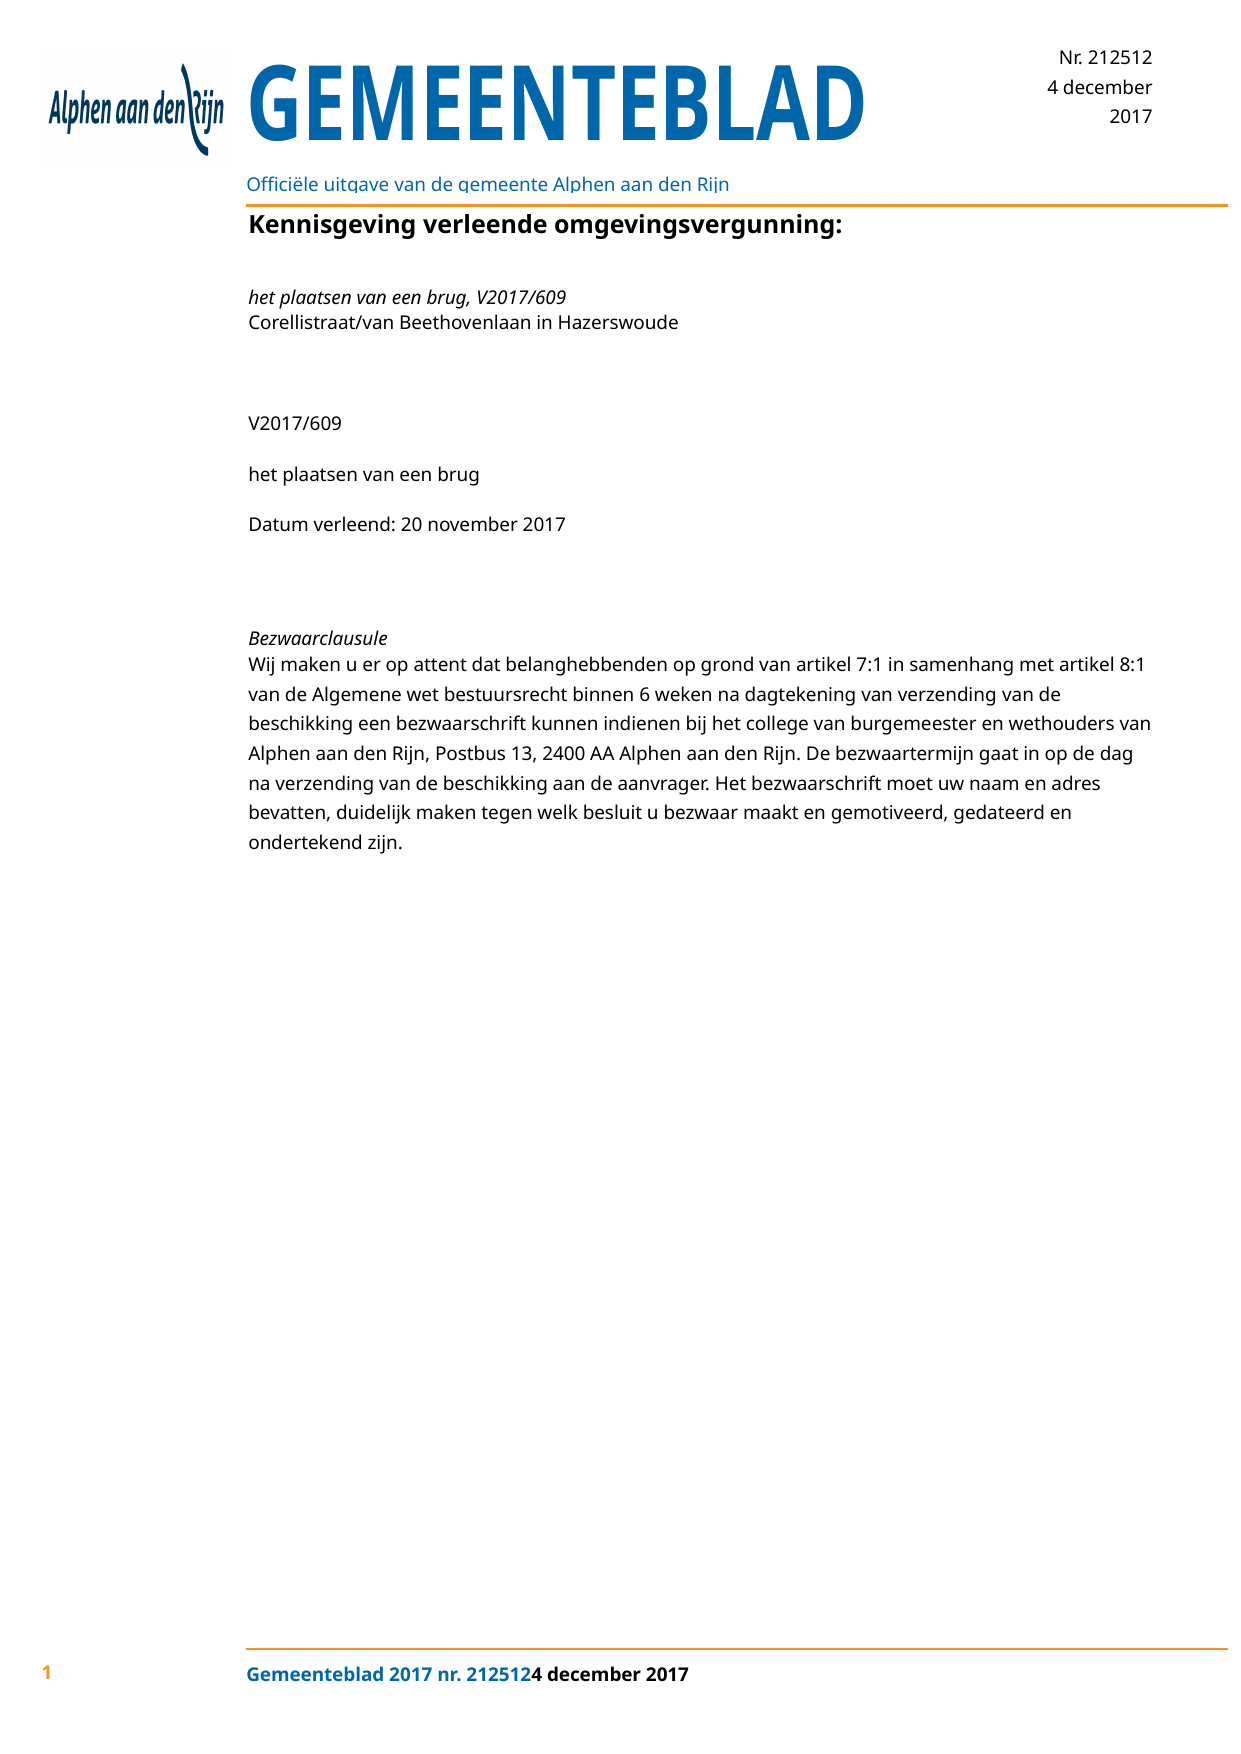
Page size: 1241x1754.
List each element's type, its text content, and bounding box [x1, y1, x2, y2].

text Kennisgeving verleende omgevingsvergunning: [248, 207, 1152, 241]
text Datum verleend: 20 november 2017 [248, 511, 1152, 537]
text Corellistraat/van Beethovenlaan in Hazerswoude [248, 309, 1152, 335]
text V2017/609 [248, 410, 1152, 436]
text het plaatsen van een brug [248, 461, 1152, 487]
text Bezwaarclausule [248, 626, 1152, 651]
text het plaatsen van een brug, V2017/609 [248, 284, 1152, 309]
text Wij maken u er op attent dat belanghebbenden op grond van artikel 7:1 in samenhang met artikel 8:1 van de Algemene wet bestuursrecht binnen 6 weken na dagtekening van verzending van de beschikking een bezwaarschrift kunnen indienen bij het college van burgemeester en wethouders van Alphen aan den Rijn, Postbus 13, 2400 AA Alphen aan den Rijn. De bezwaartermijn gaat in op de dag na verzending van de beschikking aan de aanvrager. Het bezwaarschrift moet uw naam en adres bevatten, duidelijk maken tegen welk besluit u bezwaar maakt en gemotiveerd, gedateerd en ondertekend zijn. [248, 651, 1152, 854]
picture [41, 47, 231, 172]
